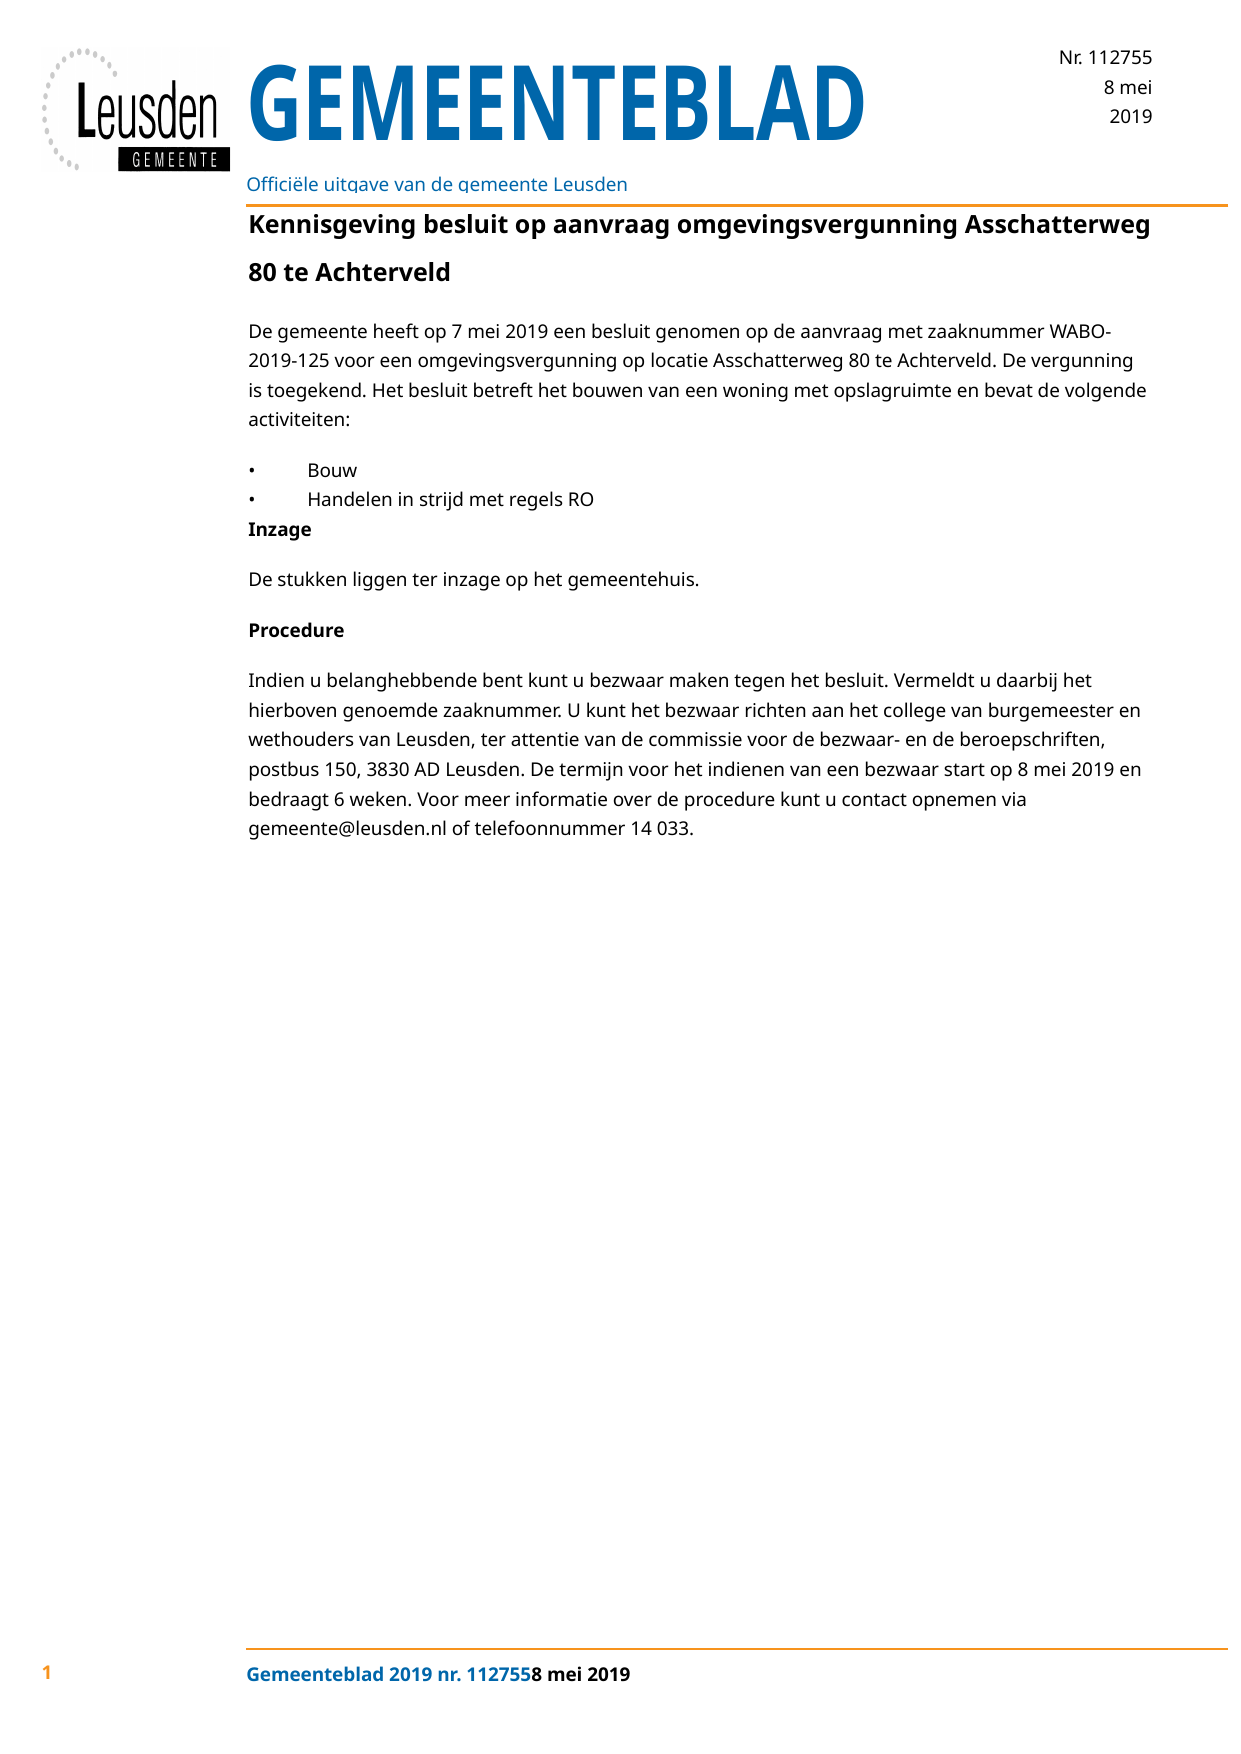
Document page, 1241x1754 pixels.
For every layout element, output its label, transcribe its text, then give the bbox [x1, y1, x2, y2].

text De gemeente heeft op 7 mei 2019 een besluit genomen op de aanvraag met zaaknummer WABO-2019-125 voor een omgevingsvergunning op locatie Asschatterweg 80 te Achterveld. De vergunning is toegekend. Het besluit betreft het bouwen van een woning met opslagruimte en bevat de volgende activiteiten: [248, 318, 1152, 432]
text Indien u belanghebbende bent kunt u bezwaar maken tegen het besluit. Vermeldt u daarbij het hierboven genoemde zaaknummer. U kunt het bezwaar richten aan het college van burgemeester en wethouders van Leusden, ter attentie van de commissie voor de bezwaar- en de beroepschriften, postbus 150, 3830 AD Leusden. De termijn voor het indienen van een bezwaar start op 8 mei 2019 en bedraagt 6 weken. Voor meer informatie over de procedure kunt u contact opnemen via gemeente@leusden.nl of telefoonnummer 14 033. [248, 667, 1152, 841]
text De stukken liggen ter inzage op het gemeentehuis. [248, 567, 1152, 592]
text Inzage [248, 516, 1152, 542]
picture [41, 47, 231, 172]
text Kennisgeving besluit op aanvraag omgevingsvergunning Asschatterweg 80 te Achterveld [248, 207, 1152, 288]
list Bouw [248, 457, 1152, 483]
text Procedure [248, 617, 1152, 643]
list Handelen in strijd met regels RO [248, 487, 1152, 512]
